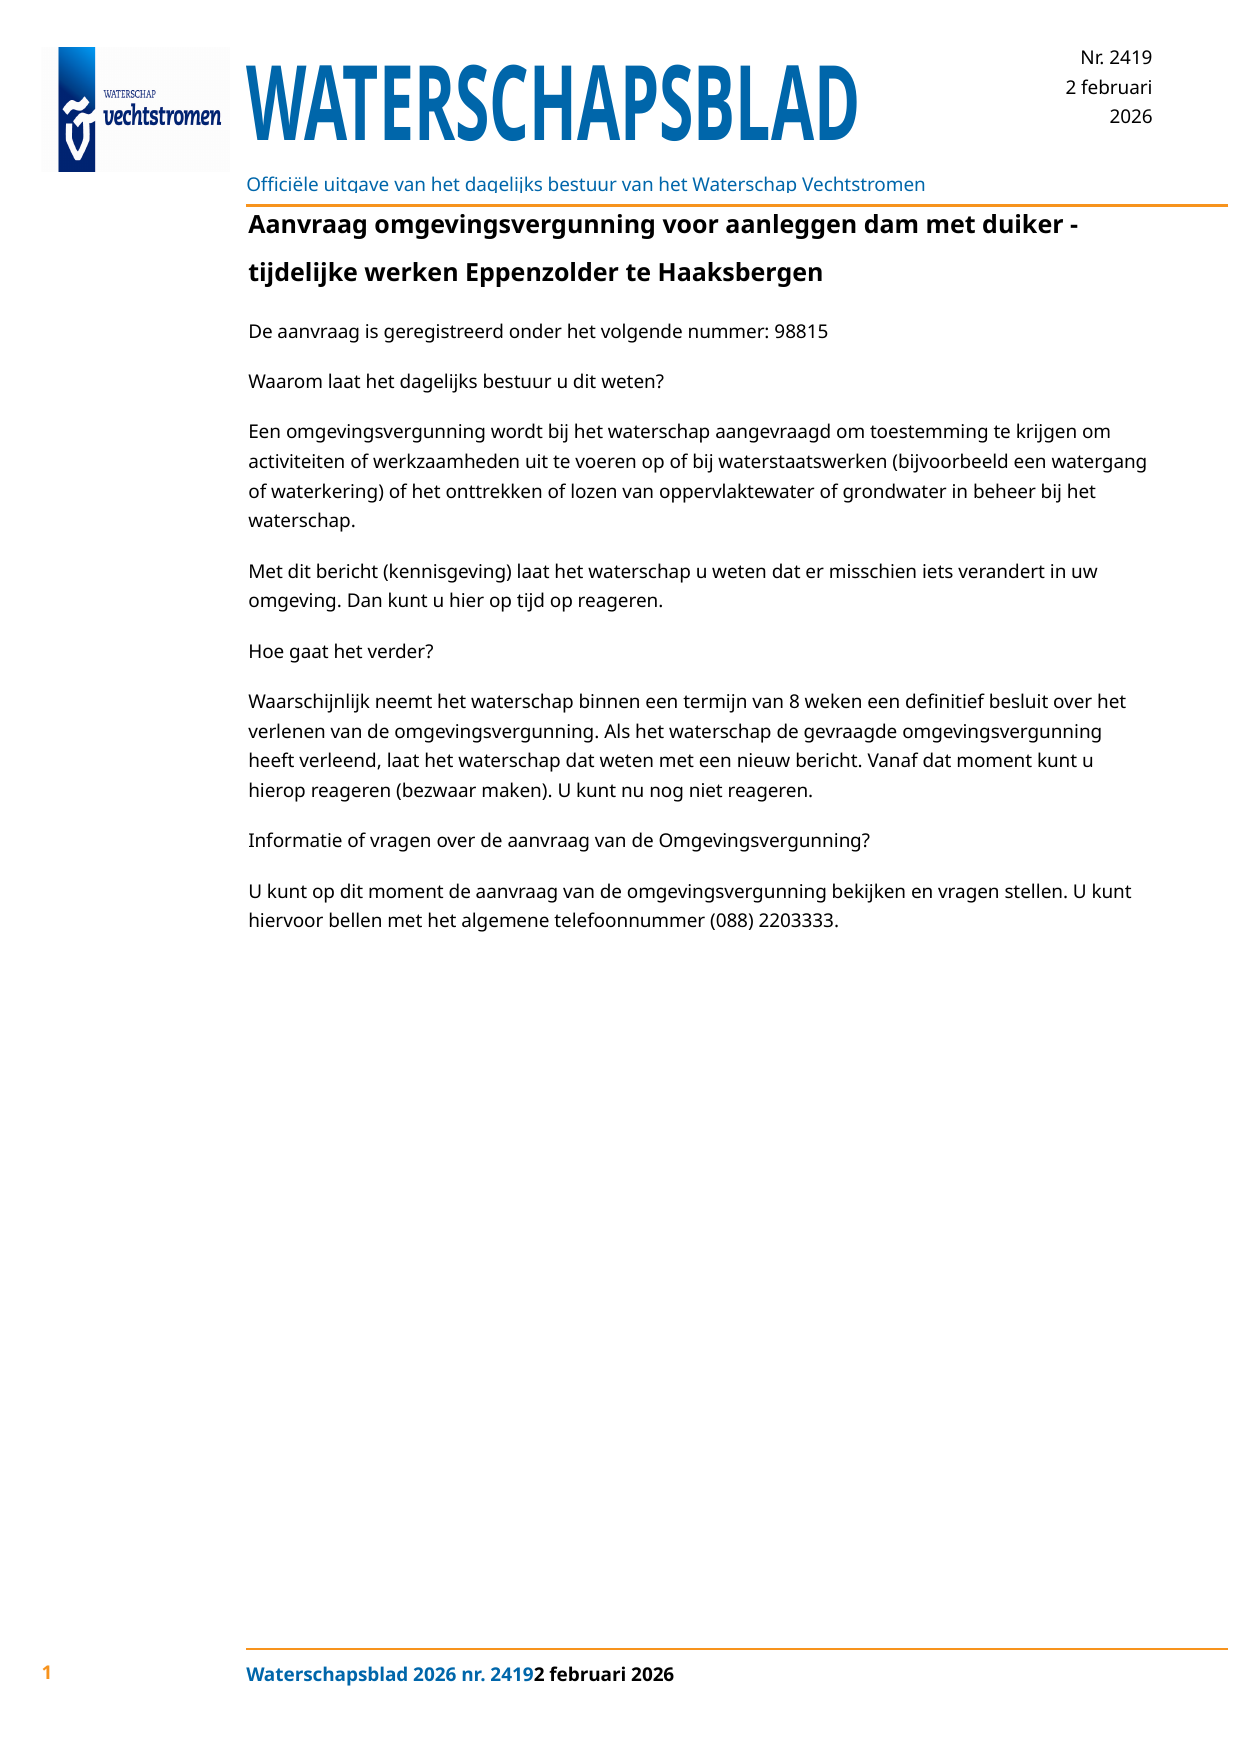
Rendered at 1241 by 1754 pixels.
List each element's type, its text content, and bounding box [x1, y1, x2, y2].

text Een omgevingsvergunning wordt bij het waterschap aangevraagd om toestemming te krijgen om activiteiten of werkzaamheden uit te voeren op of bij waterstaatswerken (bijvoorbeeld een watergang of waterkering) of het onttrekken of lozen van oppervlaktewater of grondwater in beheer bij het waterschap. [248, 419, 1152, 533]
text Aanvraag omgevingsvergunning voor aanleggen dam met duiker - tijdelijke werken Eppenzolder te Haaksbergen [248, 207, 1152, 288]
text Hoe gaat het verder? [248, 638, 1152, 664]
text U kunt op dit moment de aanvraag van de omgevingsvergunning bekijken en vragen stellen. U kunt hiervoor bellen met het algemene telefoonnummer (088) 2203333. [248, 878, 1152, 933]
picture [41, 47, 231, 172]
text Waarschijnlijk neemt het waterschap binnen een termijn van 8 weken een definitief besluit over het verlenen van de omgevingsvergunning. Als het waterschap de gevraagde omgevingsvergunning heeft verleend, laat het waterschap dat weten met een nieuw bericht. Vanaf dat moment kunt u hierop reageren (bezwaar maken). U kunt nu nog niet reageren. [248, 688, 1152, 803]
text De aanvraag is geregistreerd onder het volgende nummer: 98815 [248, 318, 1152, 344]
text Informatie of vragen over de aanvraag van de Omgevingsvergunning? [248, 827, 1152, 853]
text Waarom laat het dagelijks bestuur u dit weten? [248, 368, 1152, 394]
text Met dit bericht (kennisgeving) laat het waterschap u weten dat er misschien iets verandert in uw omgeving. Dan kunt u hier op tijd op reageren. [248, 558, 1152, 613]
